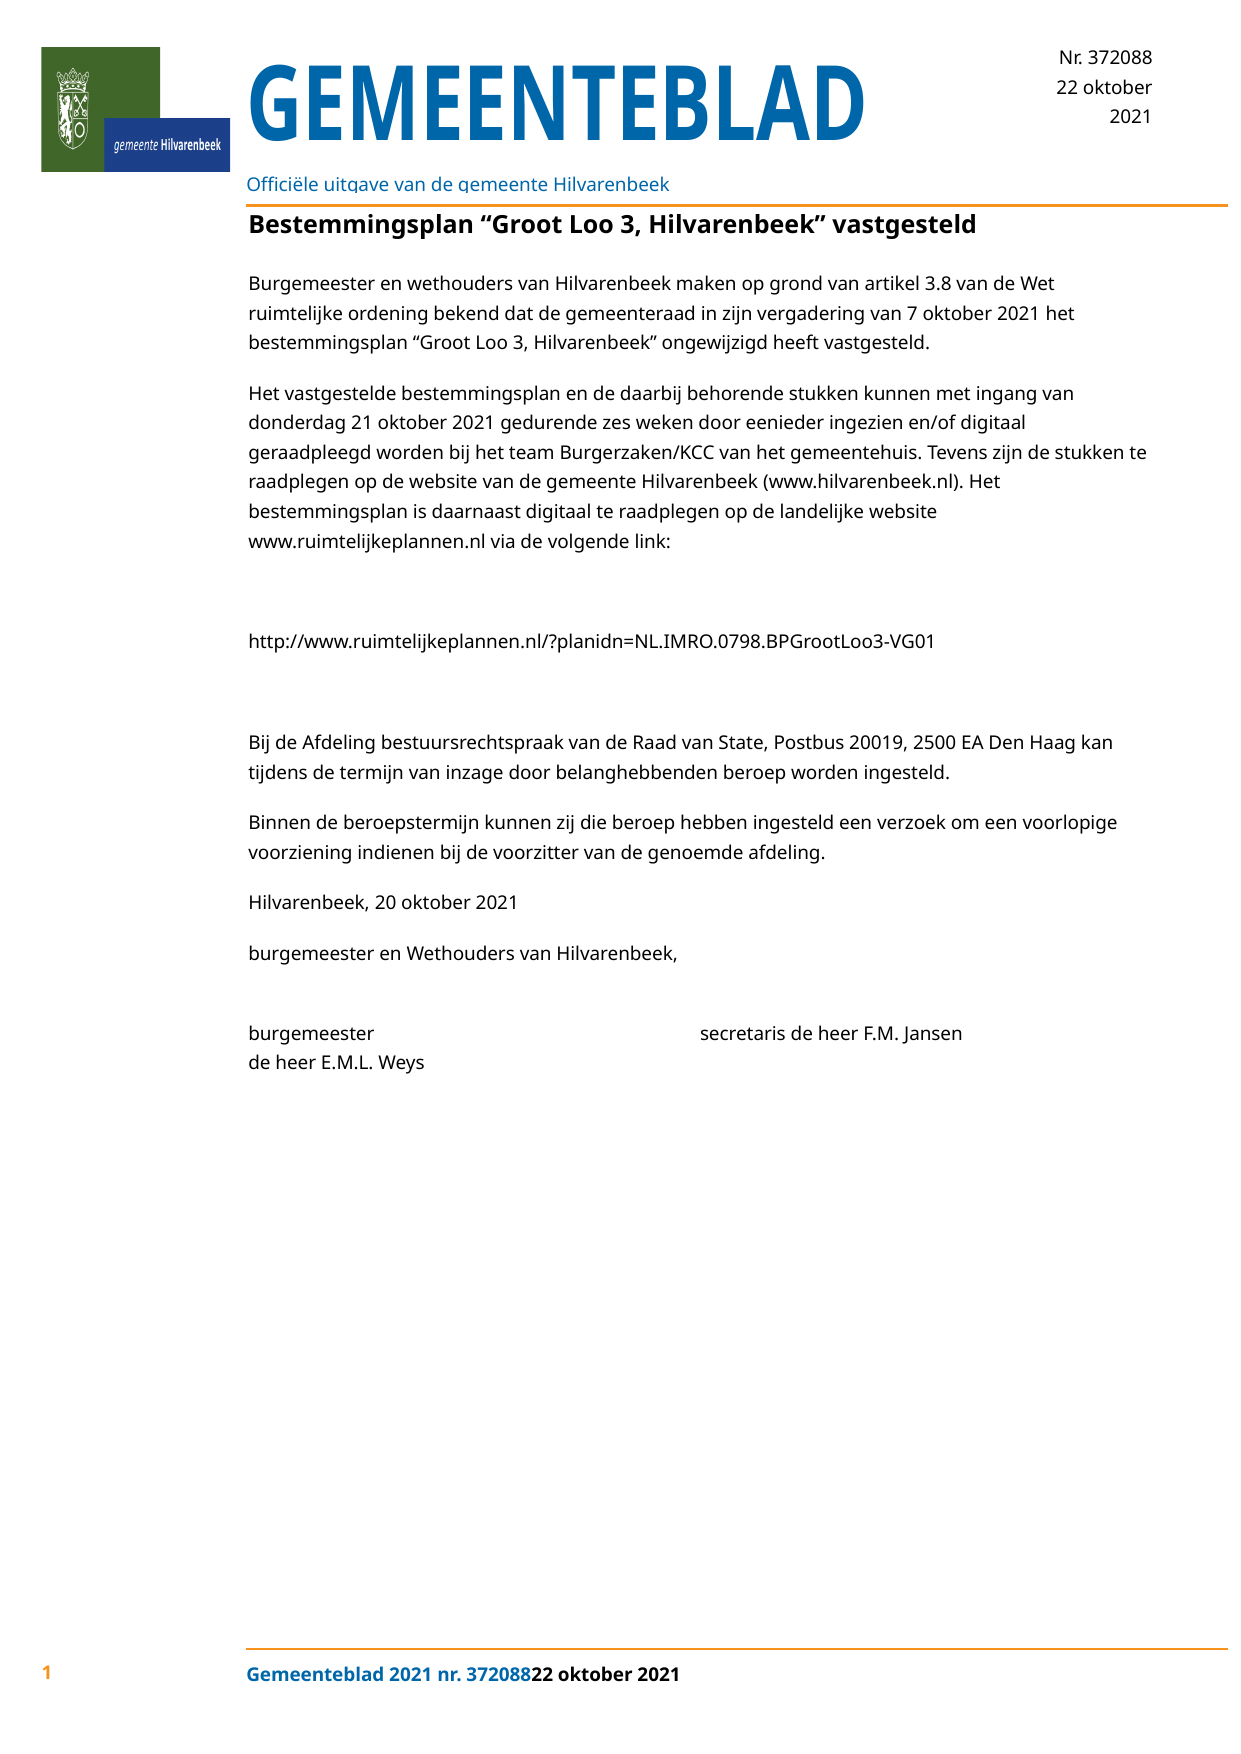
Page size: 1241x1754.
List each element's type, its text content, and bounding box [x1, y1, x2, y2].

table_header burgemeester de heer E.M.L. Weys [248, 1020, 700, 1075]
text burgemeester en Wethouders van Hilvarenbeek, [248, 940, 1152, 966]
text Bestemmingsplan “Groot Loo 3, Hilvarenbeek” vastgesteld [248, 207, 1152, 241]
text Burgemeester en wethouders van Hilvarenbeek maken op grond van artikel 3.8 van de Wet ruimtelijke ordening bekend dat de gemeenteraad in zijn vergadering van 7 oktober 2021 het bestemmingsplan “Groot Loo 3, Hilvarenbeek” ongewijzigd heeft vastgesteld. [248, 270, 1152, 355]
text Het vastgestelde bestemmingsplan en de daarbij behorende stukken kunnen met ingang van donderdag 21 oktober 2021 gedurende zes weken door eenieder ingezien en/of digitaal geraadpleegd worden bij het team Burgerzaken/KCC van het gemeentehuis. Tevens zijn de stukken te raadplegen op de website van de gemeente Hilvarenbeek (www.hilvarenbeek.nl). Het bestemmingsplan is daarnaast digitaal te raadplegen op de landelijke website www.ruimtelijkeplannen.nl via de volgende link: [248, 380, 1152, 553]
text Binnen de beroepstermijn kunnen zij die beroep hebben ingesteld een verzoek om een voorlopige voorziening indienen bij de voorzitter van de genoemde afdeling. [248, 809, 1152, 865]
text http://www.ruimtelijkeplannen.nl/?planidn=NL.IMRO.0798.BPGrootLoo3-VG01 [248, 629, 1152, 654]
text Hilvarenbeek, 20 oktober 2021 [248, 889, 1152, 915]
table_header secretaris de heer F.M. Jansen [700, 1020, 1152, 1075]
picture [41, 47, 231, 172]
text Bij de Afdeling bestuursrechtspraak van de Raad van State, Postbus 20019, 2500 EA Den Haag kan tijdens de termijn van inzage door belanghebbenden beroep worden ingesteld. [248, 729, 1152, 785]
